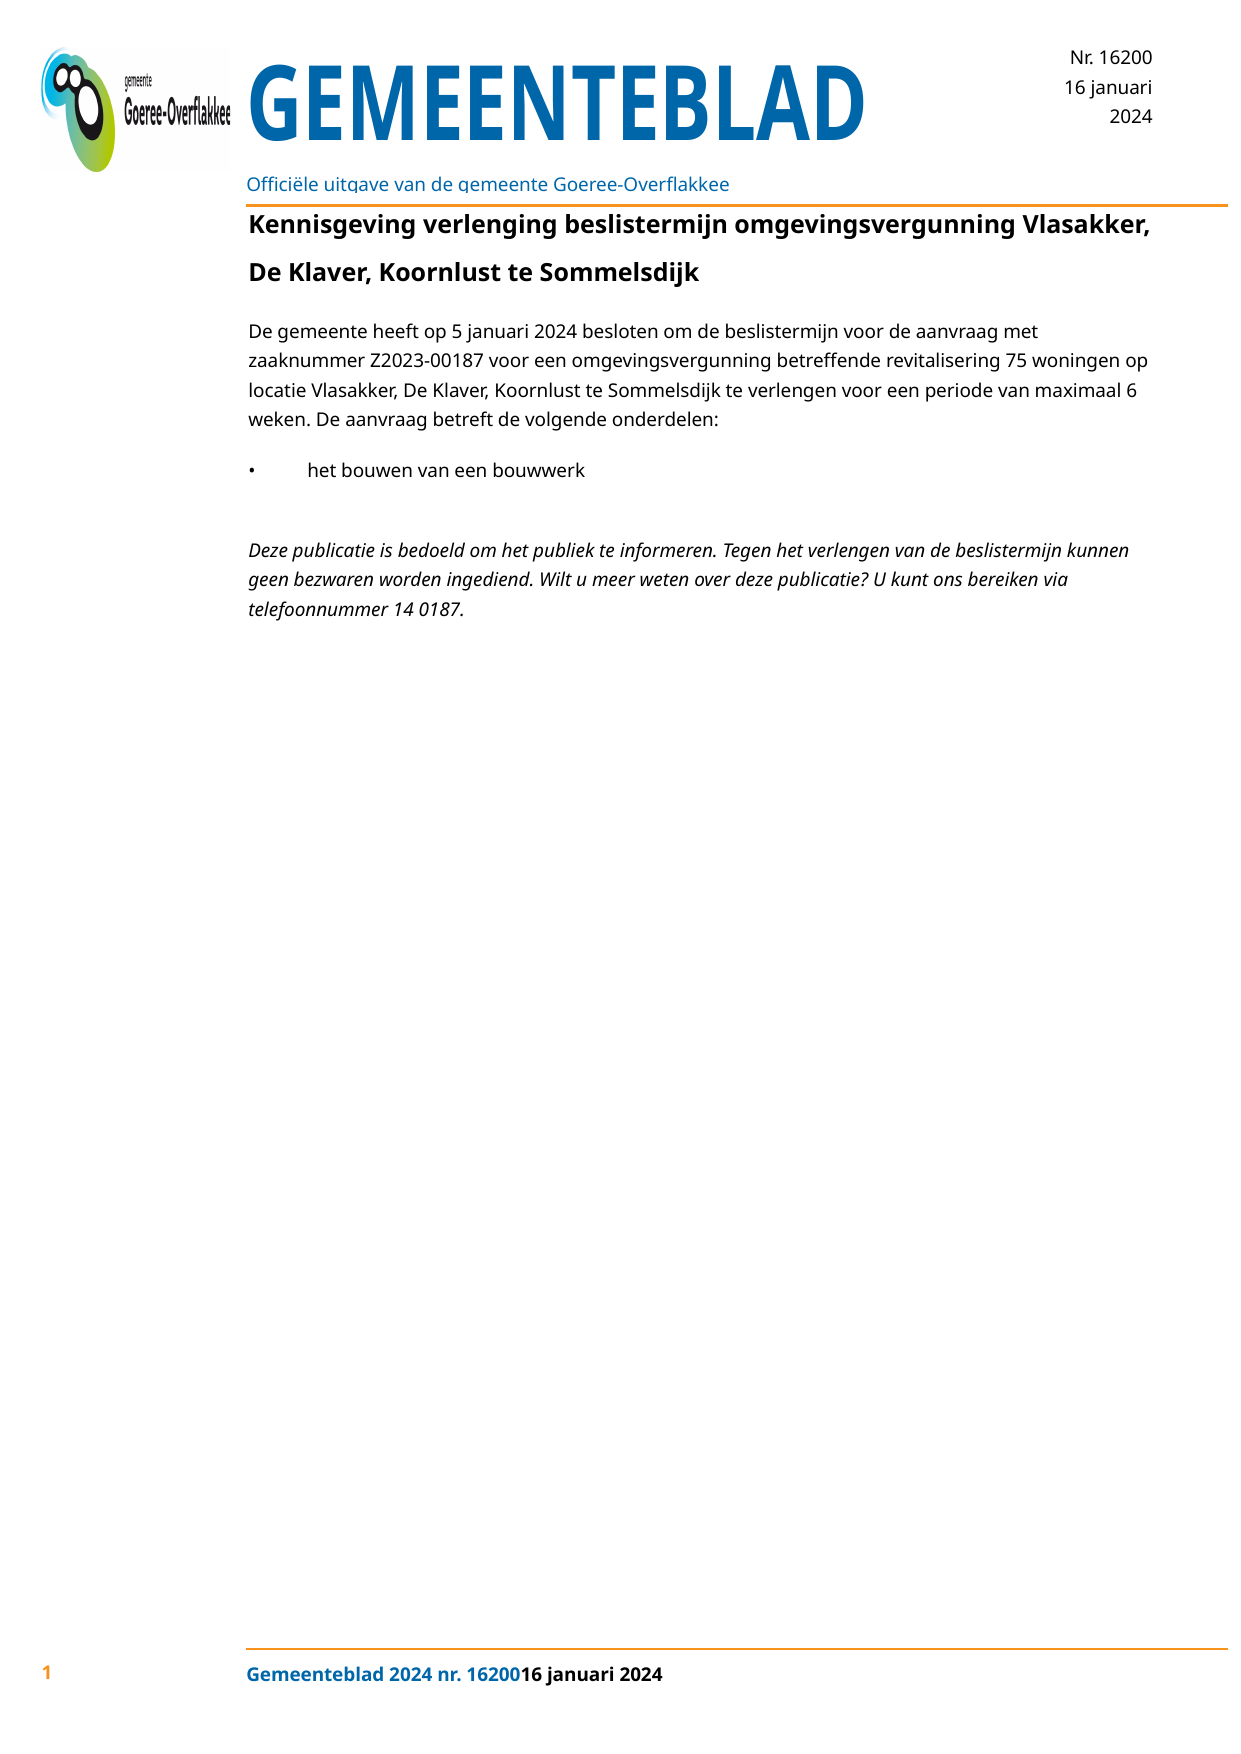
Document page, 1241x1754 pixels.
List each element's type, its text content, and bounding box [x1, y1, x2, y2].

text Kennisgeving verlenging beslistermijn omgevingsvergunning Vlasakker, De Klaver, Koornlust te Sommelsdijk [248, 207, 1152, 288]
picture [41, 47, 231, 172]
text De gemeente heeft op 5 januari 2024 besloten om de beslistermijn voor de aanvraag met zaaknummer Z2023-00187 voor een omgevingsvergunning betreffende revitalisering 75 woningen op locatie Vlasakker, De Klaver, Koornlust te Sommelsdijk te verlengen voor een periode van maximaal 6 weken. De aanvraag betreft de volgende onderdelen: [248, 318, 1152, 432]
text Deze publicatie is bedoeld om het publiek te informeren. Tegen het verlengen van de beslistermijn kunnen geen bezwaren worden ingediend. Wilt u meer weten over deze publicatie? U kunt ons bereiken via telefoonnummer 14 0187. [248, 537, 1152, 622]
list het bouwen van een bouwwerk [248, 457, 1152, 483]
